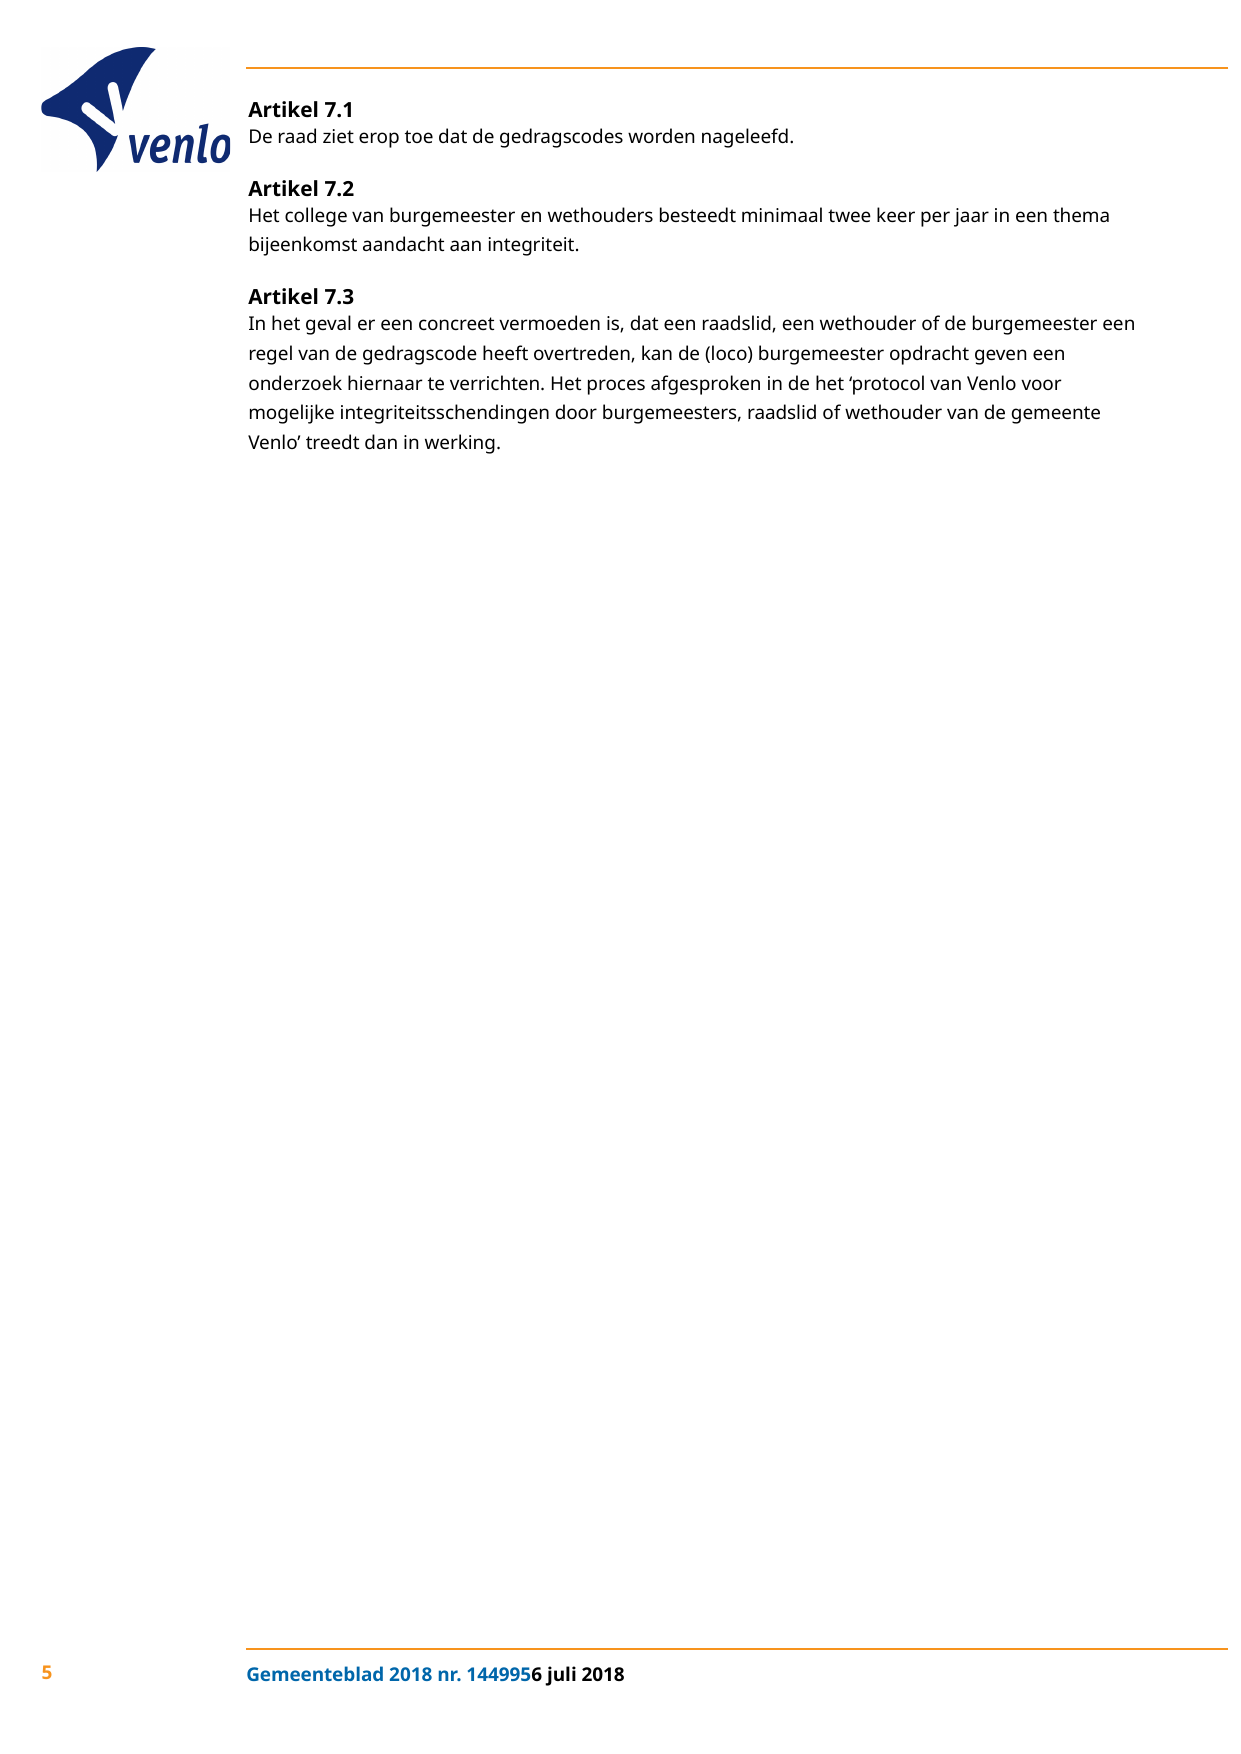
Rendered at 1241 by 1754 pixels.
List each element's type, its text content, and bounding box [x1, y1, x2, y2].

picture [41, 47, 231, 172]
text Artikel 7.3 [248, 282, 1152, 311]
text Artikel 7.1 [248, 95, 1152, 123]
text Artikel 7.2 [248, 174, 1152, 202]
text In het geval er een concreet vermoeden is, dat een raadslid, een wethouder of de burgemeester een regel van de gedragscode heeft overtreden, kan de (loco) burgemeester opdracht geven een onderzoek hiernaar te verrichten. Het proces afgesproken in de het ‘protocol van Venlo voor mogelijke integriteitsschendingen door burgemeesters, raadslid of wethouder van de gemeente Venlo’ treedt dan in werking. [248, 311, 1152, 454]
text De raad ziet erop toe dat de gedragscodes worden nageleefd. [248, 123, 1152, 149]
text Het college van burgemeester en wethouders besteedt minimaal twee keer per jaar in een thema bijeenkomst aandacht aan integriteit. [248, 202, 1152, 257]
